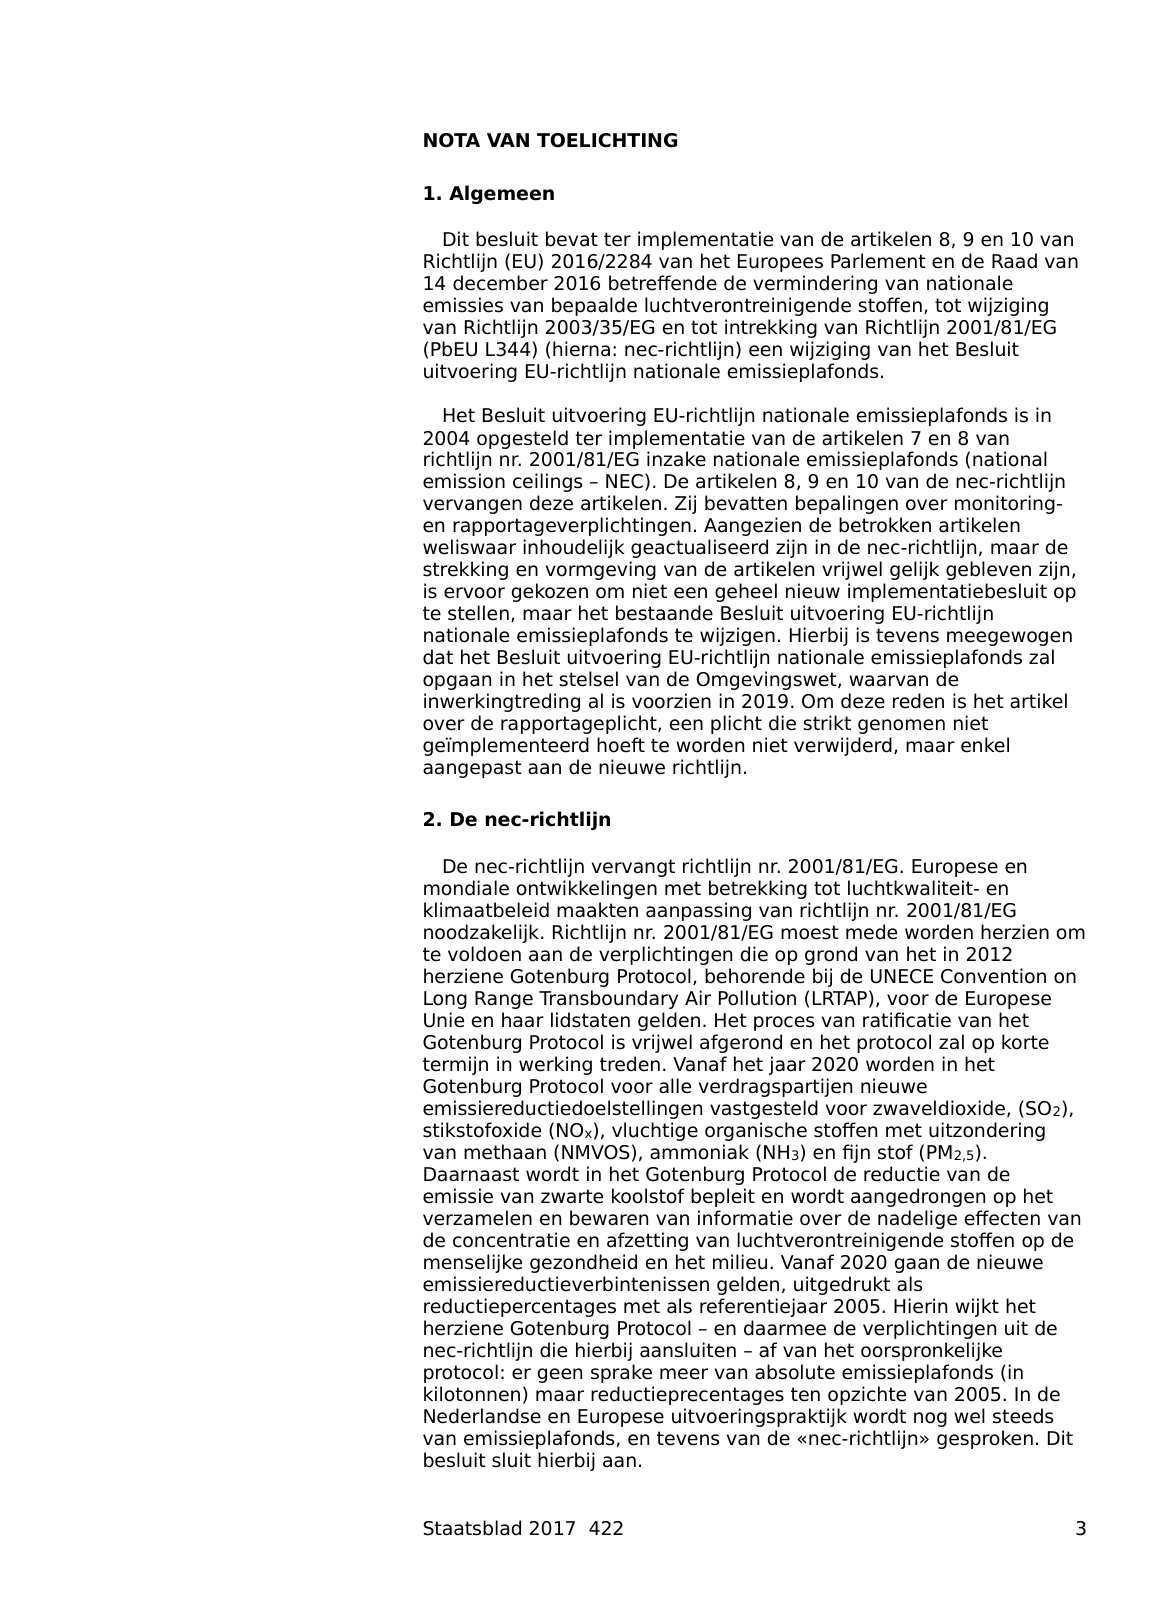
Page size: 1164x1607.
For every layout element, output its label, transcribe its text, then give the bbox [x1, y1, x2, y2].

subtitle NOTA VAN TOELICHTING [422, 130, 1087, 152]
text Het Besluit uitvoering EU-richtlijn nationale emissieplafonds is in 2004 opgesteld ter implementatie van de artikelen 7 en 8 van richtlijn nr. 2001/81/EG inzake nationale emissieplafonds (national emission ceilings – NEC). De artikelen 8, 9 en 10 van de nec-richtlijn vervangen deze artikelen. Zij bevatten bepalingen over monitoring- en rapportageverplichtingen. Aangezien de betrokken artikelen weliswaar inhoudelijk geactualiseerd zijn in de nec-richtlijn, maar de strekking en vormgeving van de artikelen vrijwel gelijk gebleven zijn, is ervoor gekozen om niet een geheel nieuw implementatiebesluit op te stellen, maar het bestaande Besluit uitvoering EU-richtlijn nationale emissieplafonds te wijzigen. Hierbij is tevens meegewogen dat het Besluit uitvoering EU-richtlijn nationale emissieplafonds zal opgaan in het stelsel van de Omgevingswet, waarvan de inwerkingtreding al is voorzien in 2019. Om deze reden is het artikel over de rapportageplicht, een plicht die strikt genomen niet geïmplementeerd hoeft te worden niet verwijderd, maar enkel aangepast aan de nieuwe richtlijn. [422, 405, 1087, 779]
text De nec-richtlijn vervangt richtlijn nr. 2001/81/EG. Europese en mondiale ontwikkelingen met betrekking tot luchtkwaliteit- en klimaatbeleid maakten aanpassing van richtlijn nr. 2001/81/EG noodzakelijk. Richtlijn nr. 2001/81/EG moest mede worden herzien om te voldoen aan de verplichtingen die op grond van het in 2012 herziene Gotenburg Protocol, behorende bij de UNECE Convention on Long Range Transboundary Air Pollution (LRTAP), voor de Europese Unie en haar lidstaten gelden. Het proces van ratificatie van het Gotenburg Protocol is vrijwel afgerond en het protocol zal op korte termijn in werking treden. Vanaf het jaar 2020 worden in het Gotenburg Protocol voor alle verdragspartijen nieuwe emissiereductiedoelstellingen vastgesteld voor zwaveldioxide, (SO2), stikstofoxide (NOx), vluchtige organische stoffen met uitzondering van methaan (NMVOS), ammoniak (NH3) en fijn stof (PM2,5). Daarnaast wordt in het Gotenburg Protocol de reductie van de emissie van zwarte koolstof bepleit en wordt aangedrongen op het verzamelen en bewaren van informatie over de nadelige effecten van de concentratie en afzetting van luchtverontreinigende stoffen op de menselijke gezondheid en het milieu. Vanaf 2020 gaan de nieuwe emissiereductieverbintenissen gelden, uitgedrukt als reductiepercentages met als referentiejaar 2005. Hierin wijkt het herziene Gotenburg Protocol – en daarmee de verplichtingen uit de nec-richtlijn die hierbij aansluiten – af van het oorspronkelijke protocol: er geen sprake meer van absolute emissieplafonds (in kilotonnen) maar reductieprecentages ten opzichte van 2005. In de Nederlandse en Europese uitvoeringspraktijk wordt nog wel steeds van emissieplafonds, en tevens van de «nec-richtlijn» gesproken. Dit besluit sluit hierbij aan. [422, 856, 1087, 1471]
text Dit besluit bevat ter implementatie van de artikelen 8, 9 en 10 van Richtlijn (EU) 2016/2284 van het Europees Parlement en de Raad van 14 december 2016 betreffende de vermindering van nationale emissies van bepaalde luchtverontreinigende stoffen, tot wijziging van Richtlijn 2003/35/EG en tot intrekking van Richtlijn 2001/81/EG (PbEU L344) (hierna: nec-richtlijn) een wijziging van het Besluit uitvoering EU-richtlijn nationale emissieplafonds. [422, 229, 1087, 383]
subtitle 2. De nec-richtlijn [422, 809, 1087, 831]
subtitle 1. Algemeen [422, 182, 1087, 204]
